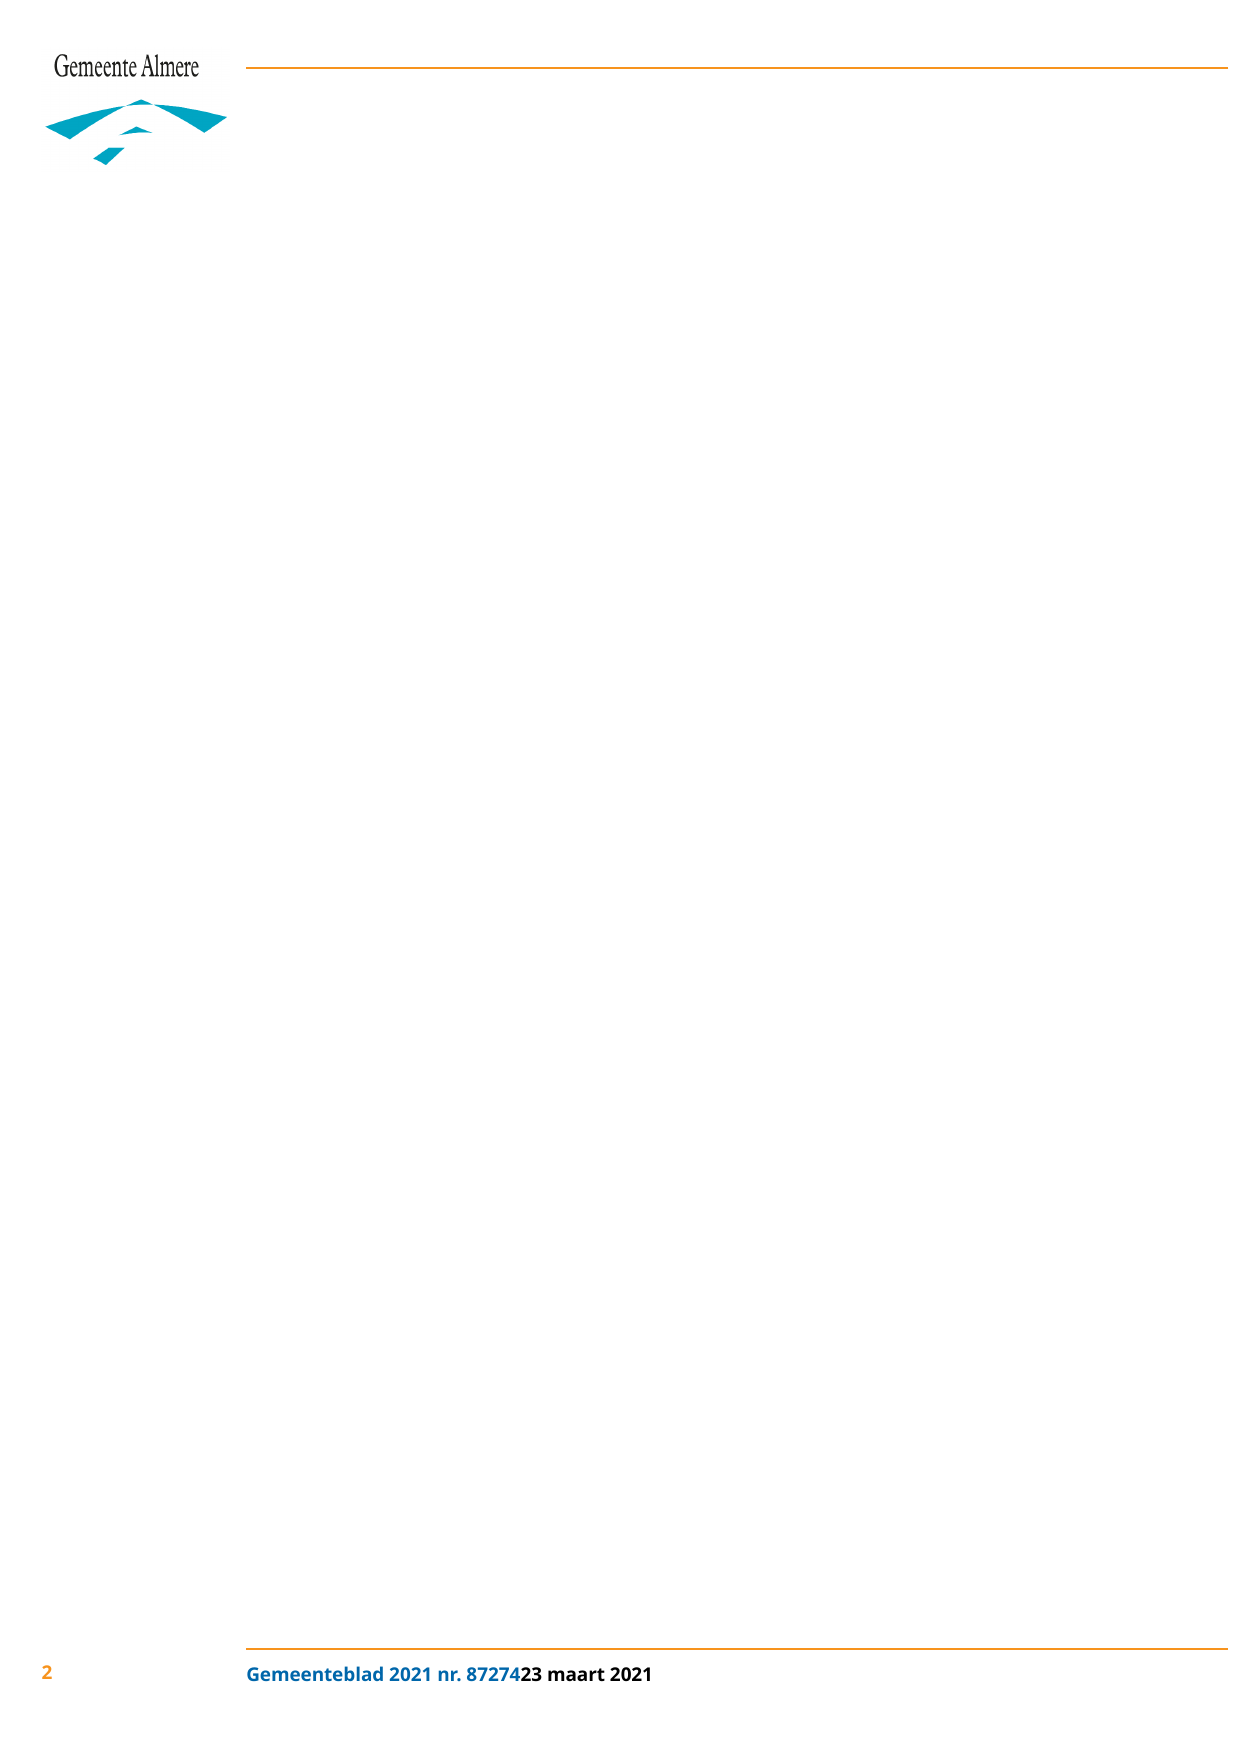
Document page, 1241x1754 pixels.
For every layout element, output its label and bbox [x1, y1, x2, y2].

picture [41, 47, 231, 172]
